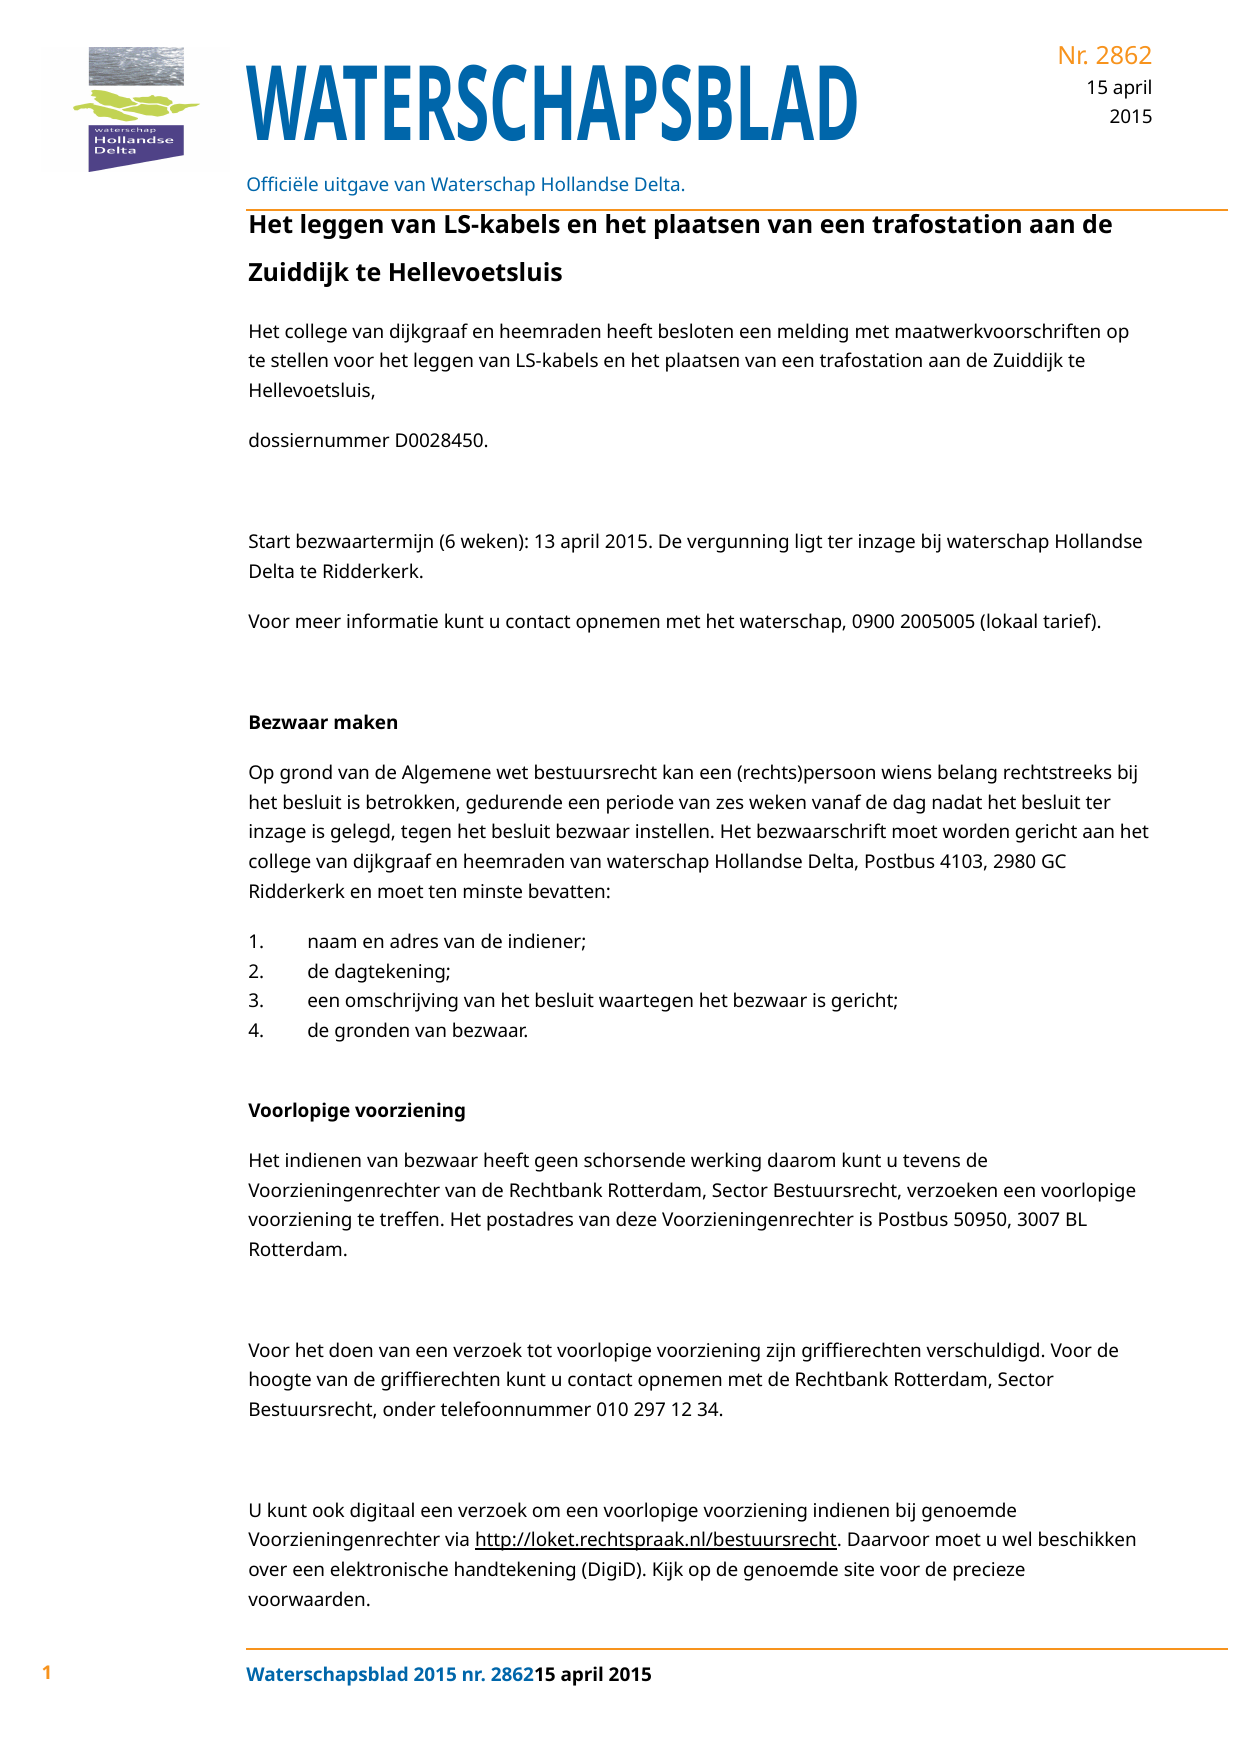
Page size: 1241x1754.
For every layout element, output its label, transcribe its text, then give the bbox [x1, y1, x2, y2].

list naam en adres van de indiener; [248, 928, 1152, 954]
text Het indienen van bezwaar heeft geen schorsende werking daarom kunt u tevens de Voorzieningenrechter van de Rechtbank Rotterdam, Sector Bestuursrecht, verzoeken een voorlopige voorziening te treffen. Het postadres van deze Voorzieningenrechter is Postbus 50950, 3007 BL Rotterdam. [248, 1147, 1152, 1262]
text dossiernummer D0028450. [248, 427, 1152, 453]
list de gronden van bezwaar. [248, 1017, 1152, 1043]
text U kunt ook digitaal een verzoek om een voorlopige voorziening indienen bij genoemde Voorzieningenrechter via http://loket.rechtspraak.nl/bestuursrecht. Daarvoor moet u wel beschikken over een elektronische handtekening (DigiD). Kijk op de genoemde site voor de precieze voorwaarden. [248, 1497, 1152, 1612]
list een omschrijving van het besluit waartegen het bezwaar is gericht; [248, 987, 1152, 1013]
text Het college van dijkgraaf en heemraden heeft besloten een melding met maatwerkvoorschriften op te stellen voor het leggen van LS-kabels en het plaatsen van een trafostation aan de Zuiddijk te Hellevoetsluis, [248, 318, 1152, 403]
text Bezwaar maken [248, 709, 1152, 735]
list de dagtekening; [248, 958, 1152, 984]
text Voorlopige voorziening [248, 1097, 1152, 1123]
text Start bezwaartermijn (6 weken): 13 april 2015. De vergunning ligt ter inzage bij waterschap Hollandse Delta te Ridderkerk. [248, 528, 1152, 584]
text Voor meer informatie kunt u contact opnemen met het waterschap, 0900 2005005 (lokaal tarief). [248, 608, 1152, 634]
picture [41, 47, 231, 172]
text Op grond van de Algemene wet bestuursrecht kan een (rechts)persoon wiens belang rechtstreeks bij het besluit is betrokken, gedurende een periode van zes weken vanaf de dag nadat het besluit ter inzage is gelegd, tegen het besluit bezwaar instellen. Het bezwaarschrift moet worden gericht aan het college van dijkgraaf en heemraden van waterschap Hollandse Delta, Postbus 4103, 2980 GC Ridderkerk en moet ten minste bevatten: [248, 759, 1152, 904]
text Voor het doen van een verzoek tot voorlopige voorziening zijn griffierechten verschuldigd. Voor de hoogte van de griffierechten kunt u contact opnemen met de Rechtbank Rotterdam, Sector Bestuursrecht, onder telefoonnummer 010 297 12 34. [248, 1337, 1152, 1422]
text Het leggen van LS-kabels en het plaatsen van een trafostation aan de Zuiddijk te Hellevoetsluis [248, 211, 1152, 288]
